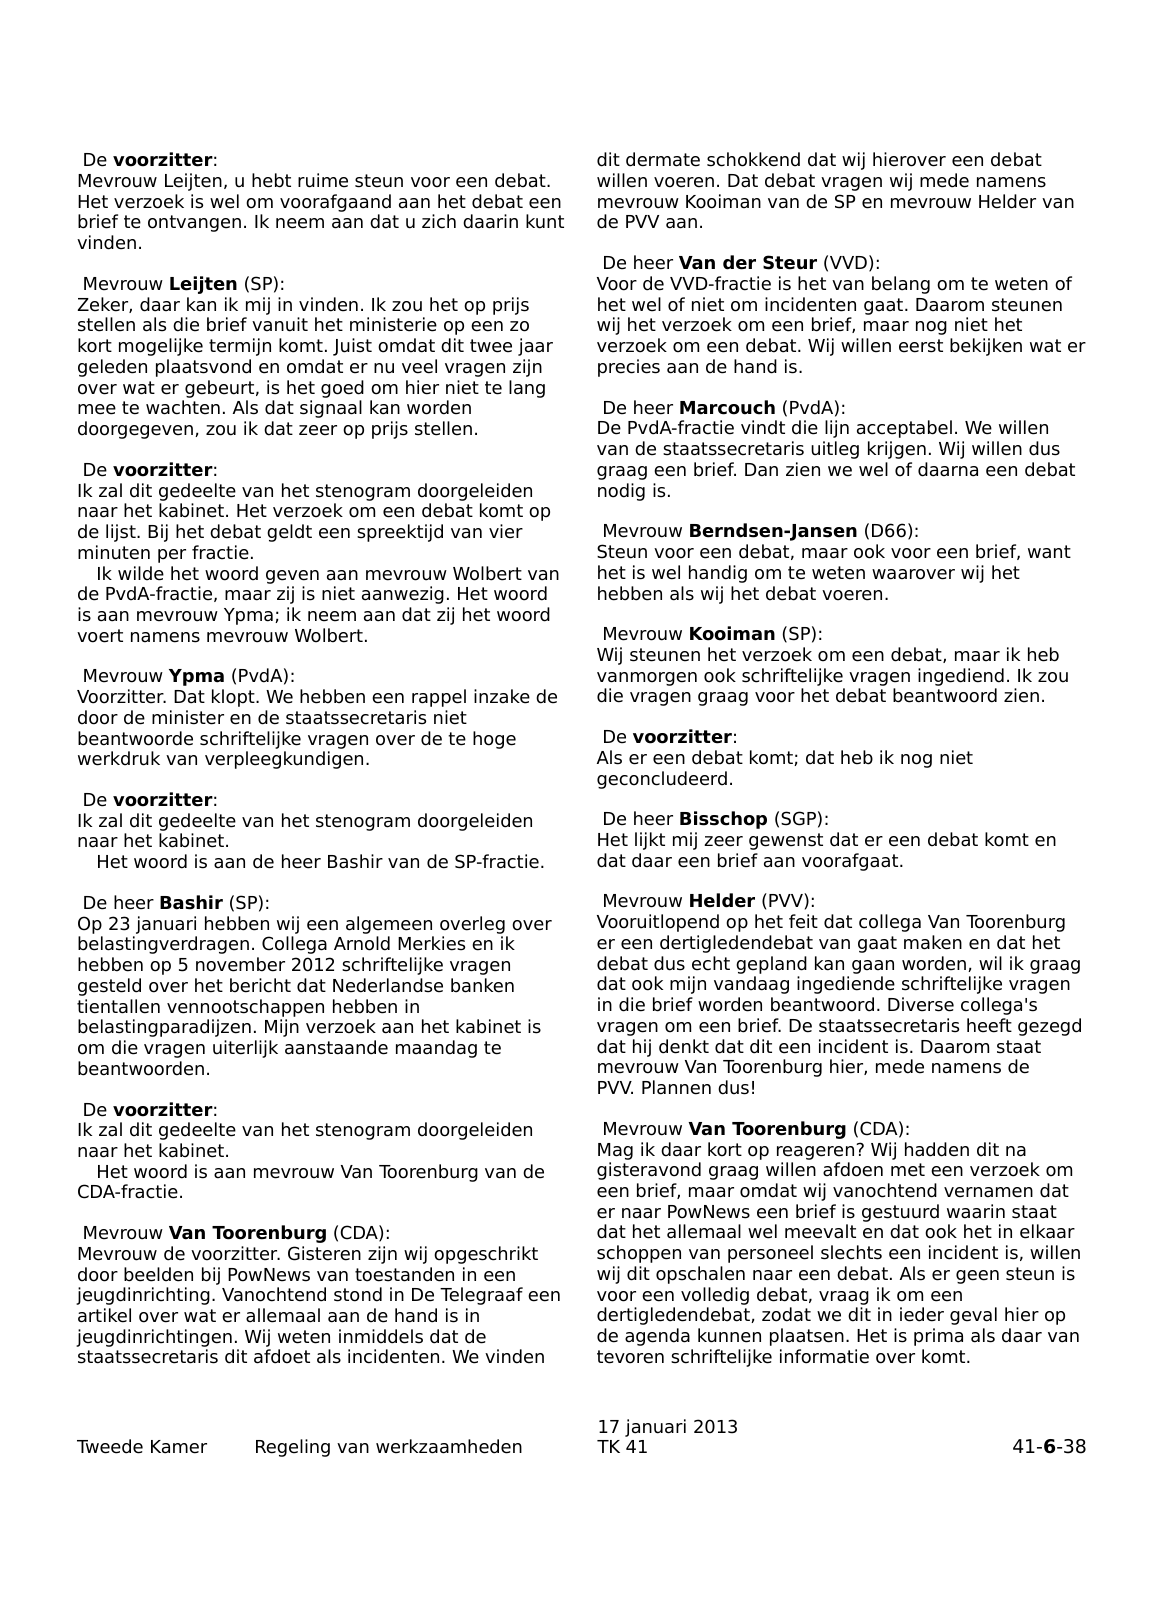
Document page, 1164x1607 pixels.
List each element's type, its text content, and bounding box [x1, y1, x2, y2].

text De heer Bisschop (SGP): [596, 809, 1087, 830]
text De heer Marcouch (PvdA): [596, 397, 1087, 418]
text De voorzitter: [77, 1099, 567, 1120]
text De voorzitter: [596, 727, 1087, 748]
text Vooruitlopend op het feit dat collega Van Toorenburg er een dertigledendebat van gaat maken en dat het debat dus echt gepland kan gaan worden, wil ik graag dat ook mijn vandaag ingediende schriftelijke vragen in die brief worden beantwoord. Diverse collega's vragen om een brief. De staatssecretaris heeft gezegd dat hij denkt dat dit een incident is. Daarom staat mevrouw Van Toorenburg hier, mede namens de PVV. Plannen dus! [596, 912, 1087, 1099]
text Mevrouw de voorzitter. Gisteren zijn wij opgeschrikt door beelden bij PowNews van toestanden in een jeugdinrichting. Vanochtend stond in De Telegraaf een artikel over wat er allemaal aan de hand is in jeugdinrichtingen. Wij weten inmiddels dat de staatssecretaris dit afdoet als incidenten. We vinden [77, 1244, 567, 1368]
text De voorzitter: [77, 790, 567, 811]
text Het lijkt mij zeer gewenst dat er een debat komt en dat daar een brief aan voorafgaat. [596, 830, 1087, 871]
text Mevrouw Leijten (SP): [77, 274, 567, 294]
text Mevrouw Van Toorenburg (CDA): [596, 1119, 1087, 1139]
text Mag ik daar kort op reageren? Wij hadden dit na gisteravond graag willen afdoen met een verzoek om een brief, maar omdat wij vanochtend vernamen dat er naar PowNews een brief is gestuurd waarin staat dat het allemaal wel meevalt en dat ook het in elkaar schoppen van personeel slechts een incident is, willen wij dit opschalen naar een debat. Als er geen steun is voor een volledig debat, vraag ik om een dertigledendebat, zodat we dit in ieder geval hier op de agenda kunnen plaatsen. Het is prima als daar van tevoren schriftelijke informatie over komt. [596, 1139, 1087, 1367]
text Mevrouw Helder (PVV): [596, 891, 1087, 912]
text Op 23 januari hebben wij een algemeen overleg over belastingverdragen. Collega Arnold Merkies en ik hebben op 5 november 2012 schriftelijke vragen gesteld over het bericht dat Nederlandse banken tientallen vennootschappen hebben in belastingparadijzen. Mijn verzoek aan het kabinet is om die vragen uiterlijk aanstaande maandag te beantwoorden. [77, 913, 567, 1079]
text dit dermate schokkend dat wij hierover een debat willen voeren. Dat debat vragen wij mede namens mevrouw Kooiman van de SP en mevrouw Helder van de PVV aan. [596, 150, 1087, 233]
text Als er een debat komt; dat heb ik nog niet geconcludeerd. [596, 748, 1087, 789]
text Mevrouw Leijten, u hebt ruime steun voor een debat. Het verzoek is wel om voorafgaand aan het debat een brief te ontvangen. Ik neem aan dat u zich daarin kunt vinden. [77, 171, 567, 254]
text Het woord is aan de heer Bashir van de SP-fractie. [77, 852, 567, 873]
text Voorzitter. Dat klopt. We hebben een rappel inzake de door de minister en de staatssecretaris niet beantwoorde schriftelijke vragen over de te hoge werkdruk van verpleegkundigen. [77, 687, 567, 770]
text De PvdA-fractie vindt die lijn acceptabel. We willen van de staatssecretaris uitleg krijgen. Wij willen dus graag een brief. Dan zien we wel of daarna een debat nodig is. [596, 418, 1087, 501]
text De voorzitter: [77, 460, 567, 480]
text Mevrouw Kooiman (SP): [596, 624, 1087, 645]
text Mevrouw Van Toorenburg (CDA): [77, 1223, 567, 1244]
text Mevrouw Ypma (PvdA): [77, 666, 567, 687]
text Steun voor een debat, maar ook voor een brief, want het is wel handig om te weten waarover wij het hebben als wij het debat voeren. [596, 542, 1087, 604]
text Ik zal dit gedeelte van het stenogram doorgeleiden naar het kabinet. [77, 811, 567, 852]
text Ik zal dit gedeelte van het stenogram doorgeleiden naar het kabinet. Het verzoek om een debat komt op de lijst. Bij het debat geldt een spreektijd van vier minuten per fractie. [77, 480, 567, 563]
text Wij steunen het verzoek om een debat, maar ik heb vanmorgen ook schriftelijke vragen ingediend. Ik zou die vragen graag voor het debat beantwoord zien. [596, 645, 1087, 707]
text Het woord is aan mevrouw Van Toorenburg van de CDA-fractie. [77, 1162, 567, 1203]
text Ik wilde het woord geven aan mevrouw Wolbert van de PvdA-fractie, maar zij is niet aanwezig. Het woord is aan mevrouw Ypma; ik neem aan dat zij het woord voert namens mevrouw Wolbert. [77, 563, 567, 646]
text De voorzitter: [77, 150, 567, 171]
text Mevrouw Berndsen-Jansen (D66): [596, 521, 1087, 542]
text Ik zal dit gedeelte van het stenogram doorgeleiden naar het kabinet. [77, 1120, 567, 1162]
text De heer Bashir (SP): [77, 893, 567, 913]
text Voor de VVD-fractie is het van belang om te weten of het wel of niet om incidenten gaat. Daarom steunen wij het verzoek om een brief, maar nog niet het verzoek om een debat. Wij willen eerst bekijken wat er precies aan de hand is. [596, 274, 1087, 377]
text De heer Van der Steur (VVD): [596, 253, 1087, 274]
text Zeker, daar kan ik mij in vinden. Ik zou het op prijs stellen als die brief vanuit het ministerie op een zo kort mogelijke termijn komt. Juist omdat dit twee jaar geleden plaatsvond en omdat er nu veel vragen zijn over wat er gebeurt, is het goed om hier niet te lang mee te wachten. Als dat signaal kan worden doorgegeven, zou ik dat zeer op prijs stellen. [77, 294, 567, 440]
